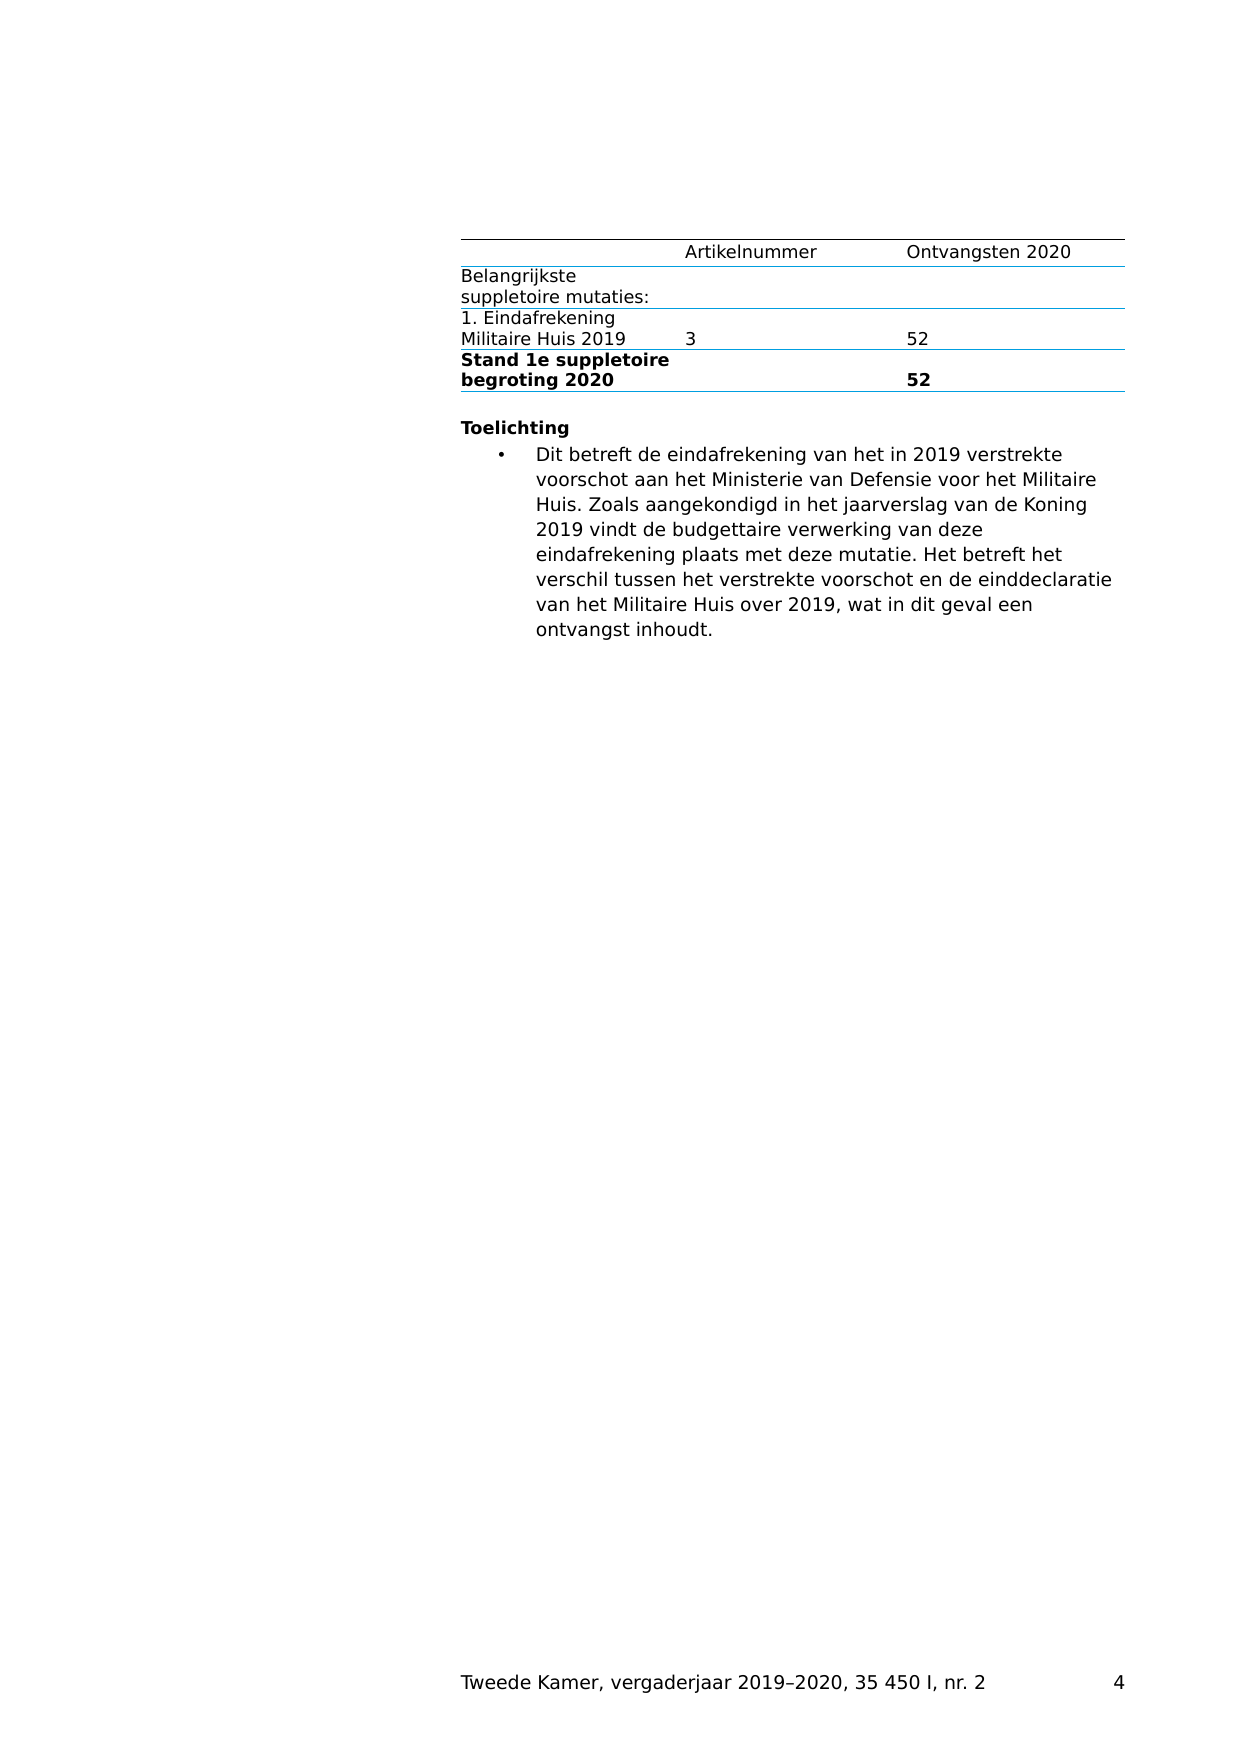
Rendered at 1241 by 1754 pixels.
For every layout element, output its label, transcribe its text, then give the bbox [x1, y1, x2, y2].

text Toelichting [461, 416, 1125, 439]
list Dit betreft de eindafrekening van het in 2019 verstrekte voorschot aan het Ministerie van Defensie voor het Militaire Huis. Zoals aangekondigd in het jaarverslag van de Koning 2019 vindt de budgettaire verwerking van deze eindafrekening plaats met deze mutatie. Het betreft het verschil tussen het verstrekte voorschot en de einddeclaratie van het Militaire Huis over 2019, wat in dit geval een ontvangst inhoudt. [498, 441, 1125, 641]
table_cell 52 [904, 309, 1125, 349]
table_cell Belangrijkste suppletoire mutaties: [461, 267, 682, 307]
table_cell [682, 267, 903, 307]
table_cell 1. Eindafrekening Militaire Huis 2019 [461, 309, 682, 349]
table_cell 52 [904, 350, 1125, 391]
table_cell [904, 267, 1125, 307]
table_cell [682, 350, 903, 391]
table_cell Artikelnummer [682, 240, 903, 266]
table_cell Ontvangsten 2020 [904, 240, 1125, 266]
table_cell 3 [682, 309, 903, 349]
table_header Tabel 2 Belangrijkste suppletoire ontvangstenmutaties 2020 (Eerste suppletoire begroting) (bedragen x € 1.000) [461, 191, 1125, 239]
table_cell Stand 1e suppletoire begroting 2020 [461, 350, 682, 391]
table_cell [461, 240, 682, 266]
